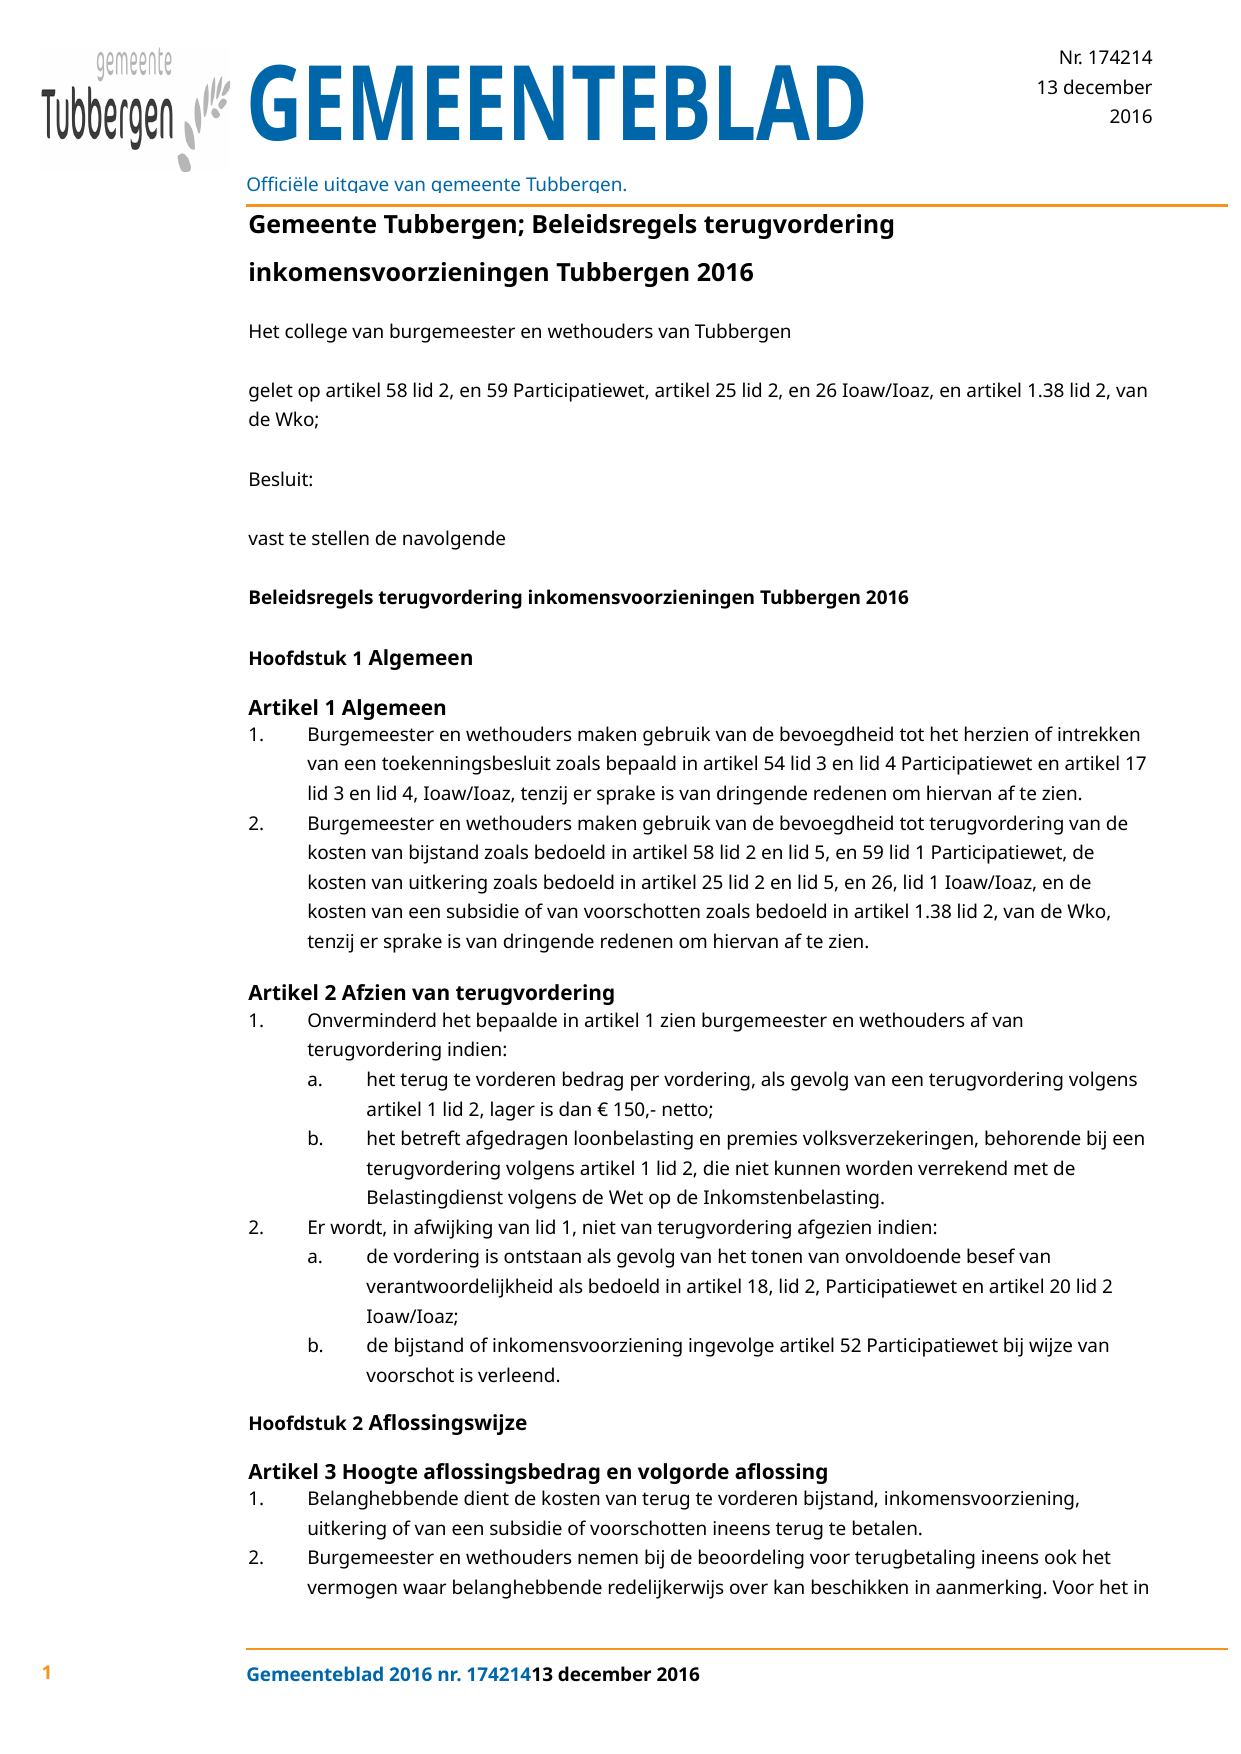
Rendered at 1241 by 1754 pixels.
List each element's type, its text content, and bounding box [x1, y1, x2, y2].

text Hoofdstuk 1 Algemeen [248, 643, 1152, 672]
text Artikel 1 Algemeen [248, 693, 1152, 721]
list Burgemeester en wethouders maken gebruik van de bevoegdheid tot het herzien of intrekken van een toekenningsbesluit zoals bepaald in artikel 54 lid 3 en lid 4 Participatiewet en artikel 17 lid 3 en lid 4, Ioaw/Ioaz, tenzij er sprake is van dringende redenen om hiervan af te zien. [248, 721, 1152, 806]
text Gemeente Tubbergen; Beleidsregels terugvordering inkomensvoorzieningen Tubbergen 2016 [248, 207, 1152, 288]
list Er wordt, in afwijking van lid 1, niet van terugvordering afgezien indien: [248, 1214, 1152, 1240]
list de vordering is ontstaan als gevolg van het tonen van onvoldoende besef van verantwoordelijkheid als bedoeld in artikel 18, lid 2, Participatiewet en artikel 20 lid 2 Ioaw/Ioaz; [307, 1244, 1152, 1328]
text Artikel 2 Afzien van terugvordering [248, 978, 1152, 1007]
text Het college van burgemeester en wethouders van Tubbergen [248, 318, 1152, 344]
text Beleidsregels terugvordering inkomensvoorzieningen Tubbergen 2016 [248, 584, 1152, 610]
list het terug te vorderen bedrag per vordering, als gevolg van een terugvordering volgens artikel 1 lid 2, lager is dan € 150,- netto; [307, 1066, 1152, 1121]
list Burgemeester en wethouders nemen bij de beoordeling voor terugbetaling ineens ook het vermogen waar belanghebbende redelijkerwijs over kan beschikken in aanmerking. Voor het in [248, 1544, 1152, 1600]
text Hoofdstuk 2 Aflossingswijze [248, 1408, 1152, 1436]
list het betreft afgedragen loonbelasting en premies volksverzekeringen, behorende bij een terugvordering volgens artikel 1 lid 2, die niet kunnen worden verrekend met de Belastingdienst volgens de Wet op de Inkomstenbelasting. [307, 1125, 1152, 1210]
list Belanghebbende dient de kosten van terug te vorderen bijstand, inkomensvoorziening, uitkering of van een subsidie of voorschotten ineens terug te betalen. [248, 1485, 1152, 1541]
text Artikel 3 Hoogte aflossingsbedrag en volgorde aflossing [248, 1457, 1152, 1485]
list Onverminderd het bepaalde in artikel 1 zien burgemeester en wethouders af van terugvordering indien: [248, 1007, 1152, 1062]
text gelet op artikel 58 lid 2, en 59 Participatiewet, artikel 25 lid 2, en 26 Ioaw/Ioaz, en artikel 1.38 lid 2, van de Wko; [248, 377, 1152, 432]
list de bijstand of inkomensvoorziening ingevolge artikel 52 Participatiewet bij wijze van voorschot is verleend. [307, 1332, 1152, 1388]
picture [41, 47, 231, 172]
text Besluit: [248, 466, 1152, 492]
list Burgemeester en wethouders maken gebruik van de bevoegdheid tot terugvordering van de kosten van bijstand zoals bedoeld in artikel 58 lid 2 en lid 5, en 59 lid 1 Participatiewet, de kosten van uitkering zoals bedoeld in artikel 25 lid 2 en lid 5, en 26, lid 1 Ioaw/Ioaz, en de kosten van een subsidie of van voorschotten zoals bedoeld in artikel 1.38 lid 2, van de Wko, tenzij er sprake is van dringende redenen om hiervan af te zien. [248, 810, 1152, 954]
text vast te stellen de navolgende [248, 525, 1152, 551]
